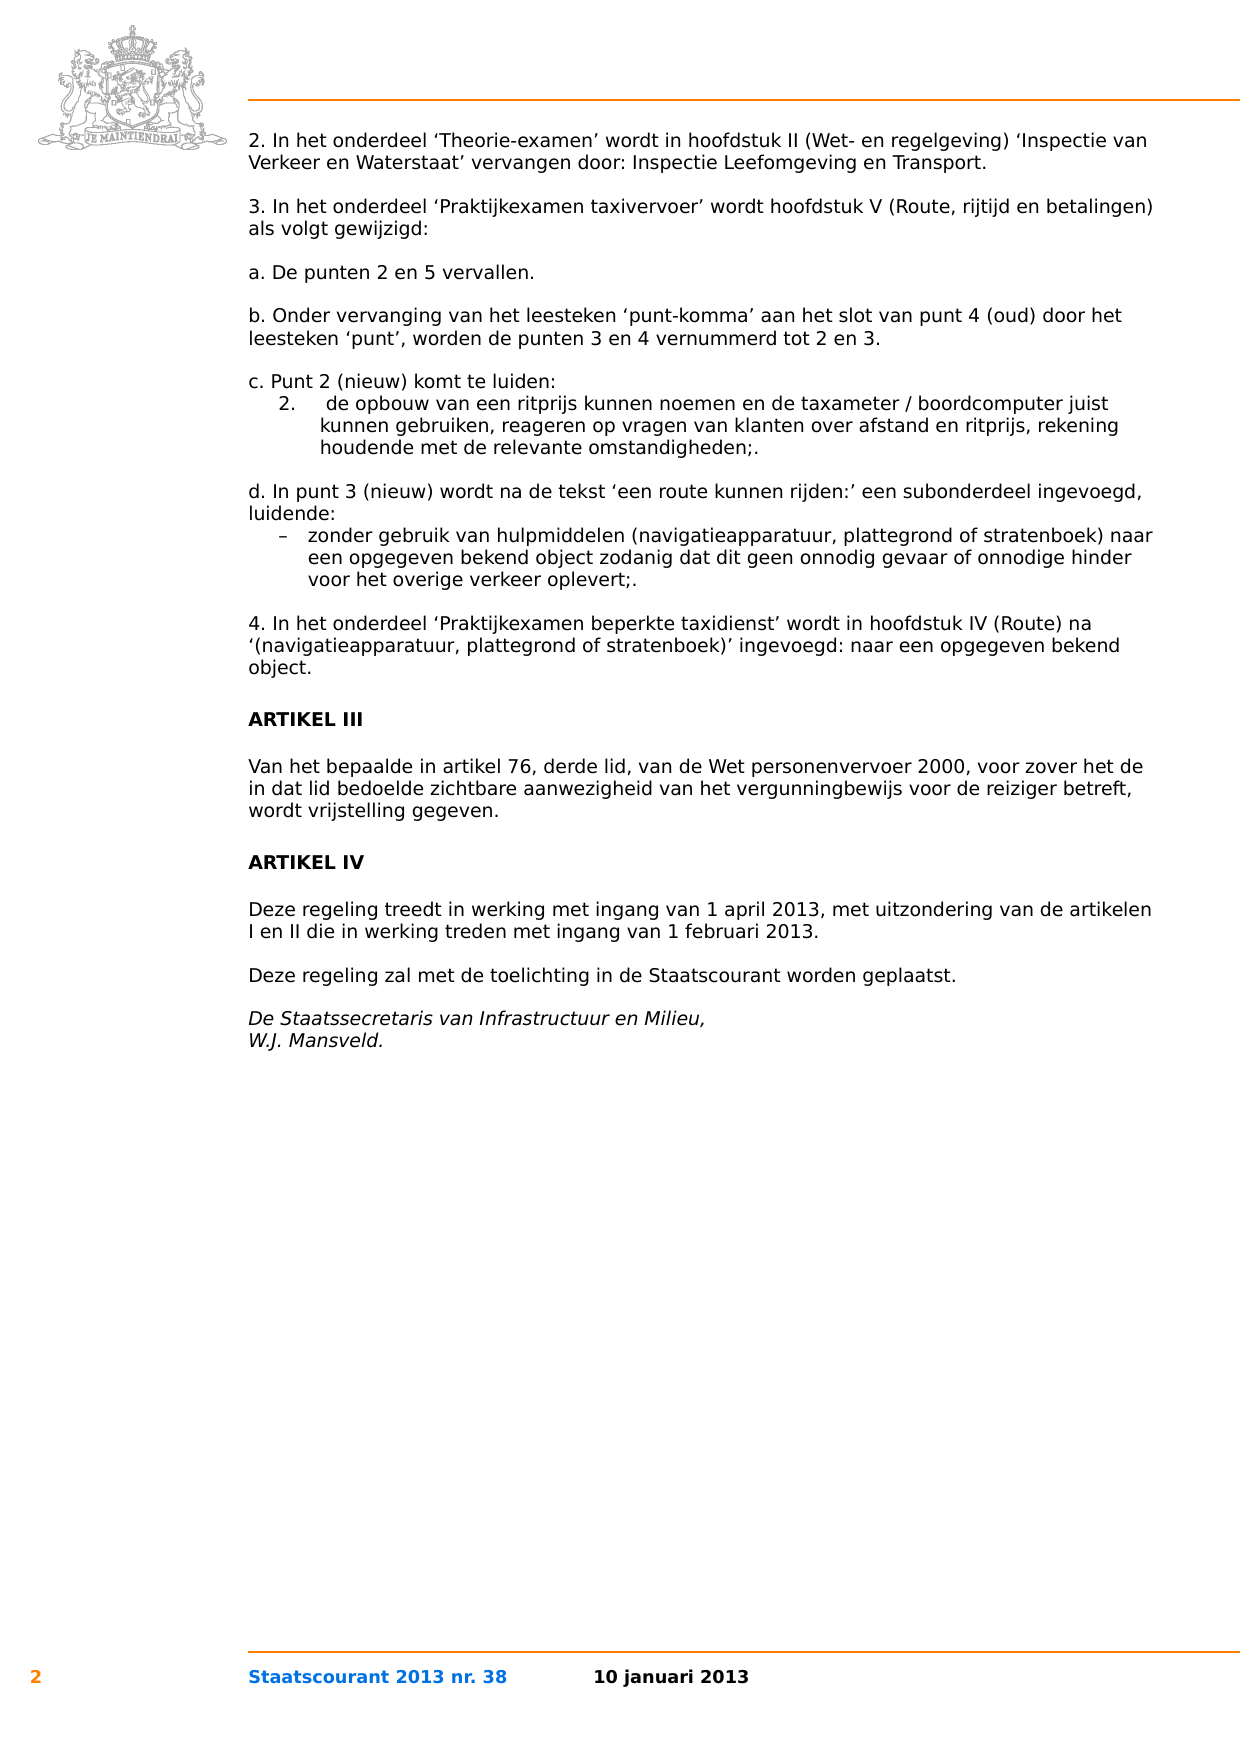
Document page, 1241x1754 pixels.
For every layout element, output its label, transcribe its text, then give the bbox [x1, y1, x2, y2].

text 3. In het onderdeel ‘Praktijkexamen taxivervoer’ wordt hoofdstuk V (Route, rijtijd en betalingen) als volgt gewijzigd: [248, 196, 1163, 240]
text Van het bepaalde in artikel 76, derde lid, van de Wet personenvervoer 2000, voor zover het de in dat lid bedoelde zichtbare aanwezigheid van het vergunningbewijs voor de reiziger betreft, wordt vrijstelling gegeven. [248, 756, 1163, 822]
text De Staatssecretaris van Infrastructuur en Milieu, W.J. Mansveld. [248, 1008, 1163, 1052]
text 2. In het onderdeel ‘Theorie-examen’ wordt in hoofdstuk II (Wet- en regelgeving) ‘Inspectie van Verkeer en Waterstaat’ vervangen door: Inspectie Leefomgeving en Transport. [248, 130, 1163, 174]
text b. Onder vervanging van het leesteken ‘punt-komma’ aan het slot van punt 4 (oud) door het leesteken ‘punt’, worden de punten 3 en 4 vernummerd tot 2 en 3. [248, 305, 1163, 349]
text 4. In het onderdeel ‘Praktijkexamen beperkte taxidienst’ wordt in hoofdstuk IV (Route) na ‘(navigatieapparatuur, plattegrond of stratenboek)’ ingevoegd: naar een opgegeven bekend object. [248, 613, 1163, 679]
text d. In punt 3 (nieuw) wordt na de tekst ‘een route kunnen rijden:’ een subonderdeel ingevoegd, luidende: [248, 481, 1163, 525]
text Deze regeling zal met de toelichting in de Staatscourant worden geplaatst. [248, 964, 1163, 986]
text c. Punt 2 (nieuw) komt te luiden: [248, 371, 1163, 393]
text – zonder gebruik van hulpmiddelen (navigatieapparatuur, plattegrond of stratenboek) naar een opgegeven bekend object zodanig dat dit geen onnodig gevaar of onnodige hinder voor het overige verkeer oplevert;. [278, 525, 1163, 591]
subtitle ARTIKEL IV [248, 852, 1163, 874]
text a. De punten 2 en 5 vervallen. [248, 262, 1163, 283]
text 2. de opbouw van een ritprijs kunnen noemen en de taxameter / boordcomputer juist kunnen gebruiken, reageren op vragen van klanten over afstand en ritprijs, rekening houdende met de relevante omstandigheden;. [278, 393, 1163, 459]
picture [38, 25, 227, 150]
text Deze regeling treedt in werking met ingang van 1 april 2013, met uitzondering van de artikelen I en II die in werking treden met ingang van 1 februari 2013. [248, 899, 1163, 943]
subtitle ARTIKEL III [248, 709, 1163, 731]
